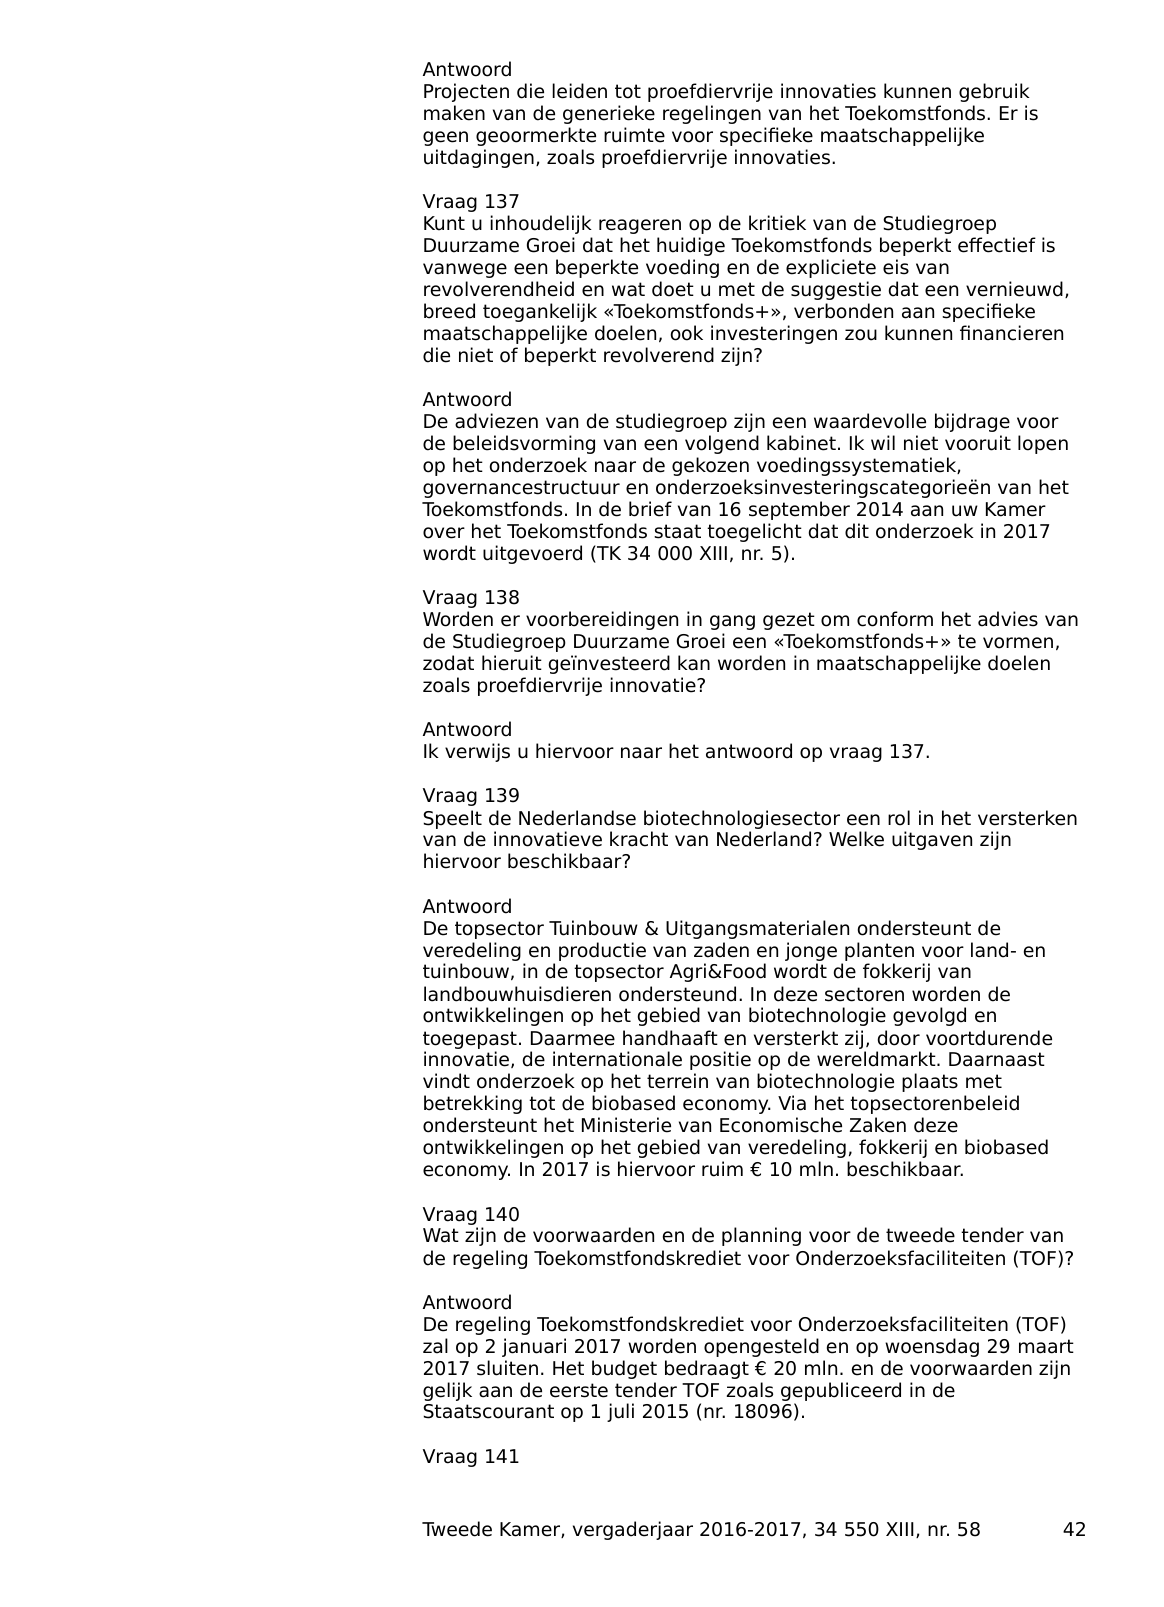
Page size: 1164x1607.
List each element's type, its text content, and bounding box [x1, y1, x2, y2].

text Ik verwijs u hiervoor naar het antwoord op vraag 137. [422, 741, 1087, 763]
text Vraag 138 [422, 587, 1087, 609]
text Vraag 139 [422, 785, 1087, 807]
text De topsector Tuinbouw & Uitgangsmaterialen ondersteunt de veredeling en productie van zaden en jonge planten voor land- en tuinbouw, in de topsector Agri&Food wordt de fokkerij van landbouwhuisdieren ondersteund. In deze sectoren worden de ontwikkelingen op het gebied van biotechnologie gevolgd en toegepast. Daarmee handhaaft en versterkt zij, door voortdurende innovatie, de internationale positie op de wereldmarkt. Daarnaast vindt onderzoek op het terrein van biotechnologie plaats met betrekking tot de biobased economy. Via het topsectorenbeleid ondersteunt het Ministerie van Economische Zaken deze ontwikkelingen op het gebied van veredeling, fokkerij en biobased economy. In 2017 is hiervoor ruim € 10 mln. beschikbaar. [422, 917, 1087, 1181]
text Antwoord [422, 1292, 1087, 1313]
text Projecten die leiden tot proefdiervrije innovaties kunnen gebruik maken van de generieke regelingen van het Toekomstfonds. Er is geen geoormerkte ruimte voor specifieke maatschappelijke uitdagingen, zoals proefdiervrije innovaties. [422, 81, 1087, 169]
text Worden er voorbereidingen in gang gezet om conform het advies van de Studiegroep Duurzame Groei een «Toekomstfonds+» te vormen, zodat hieruit geïnvesteerd kan worden in maatschappelijke doelen zoals proefdiervrije innovatie? [422, 609, 1087, 697]
text Vraag 141 [422, 1446, 1087, 1468]
text Kunt u inhoudelijk reageren op de kritiek van de Studiegroep Duurzame Groei dat het huidige Toekomstfonds beperkt effectief is vanwege een beperkte voeding en de expliciete eis van revolverendheid en wat doet u met de suggestie dat een vernieuwd, breed toegankelijk «Toekomstfonds+», verbonden aan specifieke maatschappelijke doelen, ook investeringen zou kunnen financieren die niet of beperkt revolverend zijn? [422, 213, 1087, 367]
text Antwoord [422, 896, 1087, 917]
text De adviezen van de studiegroep zijn een waardevolle bijdrage voor de beleidsvorming van een volgend kabinet. Ik wil niet vooruit lopen op het onderzoek naar de gekozen voedingssystematiek, governancestructuur en onderzoeksinvesteringscategorieën van het Toekomstfonds. In de brief van 16 september 2014 aan uw Kamer over het Toekomstfonds staat toegelicht dat dit onderzoek in 2017 wordt uitgevoerd (TK 34 000 XIII, nr. 5). [422, 411, 1087, 565]
text Antwoord [422, 59, 1087, 81]
text Speelt de Nederlandse biotechnologiesector een rol in het versterken van de innovatieve kracht van Nederland? Welke uitgaven zijn hiervoor beschikbaar? [422, 807, 1087, 873]
text Antwoord [422, 389, 1087, 411]
text Vraag 140 [422, 1203, 1087, 1225]
text Vraag 137 [422, 191, 1087, 213]
text De regeling Toekomstfondskrediet voor Onderzoeksfaciliteiten (TOF) zal op 2 januari 2017 worden opengesteld en op woensdag 29 maart 2017 sluiten. Het budget bedraagt € 20 mln. en de voorwaarden zijn gelijk aan de eerste tender TOF zoals gepubliceerd in de Staatscourant op 1 juli 2015 (nr. 18096). [422, 1313, 1087, 1423]
text Antwoord [422, 719, 1087, 741]
text Wat zijn de voorwaarden en de planning voor de tweede tender van de regeling Toekomstfondskrediet voor Onderzoeksfaciliteiten (TOF)? [422, 1225, 1087, 1269]
